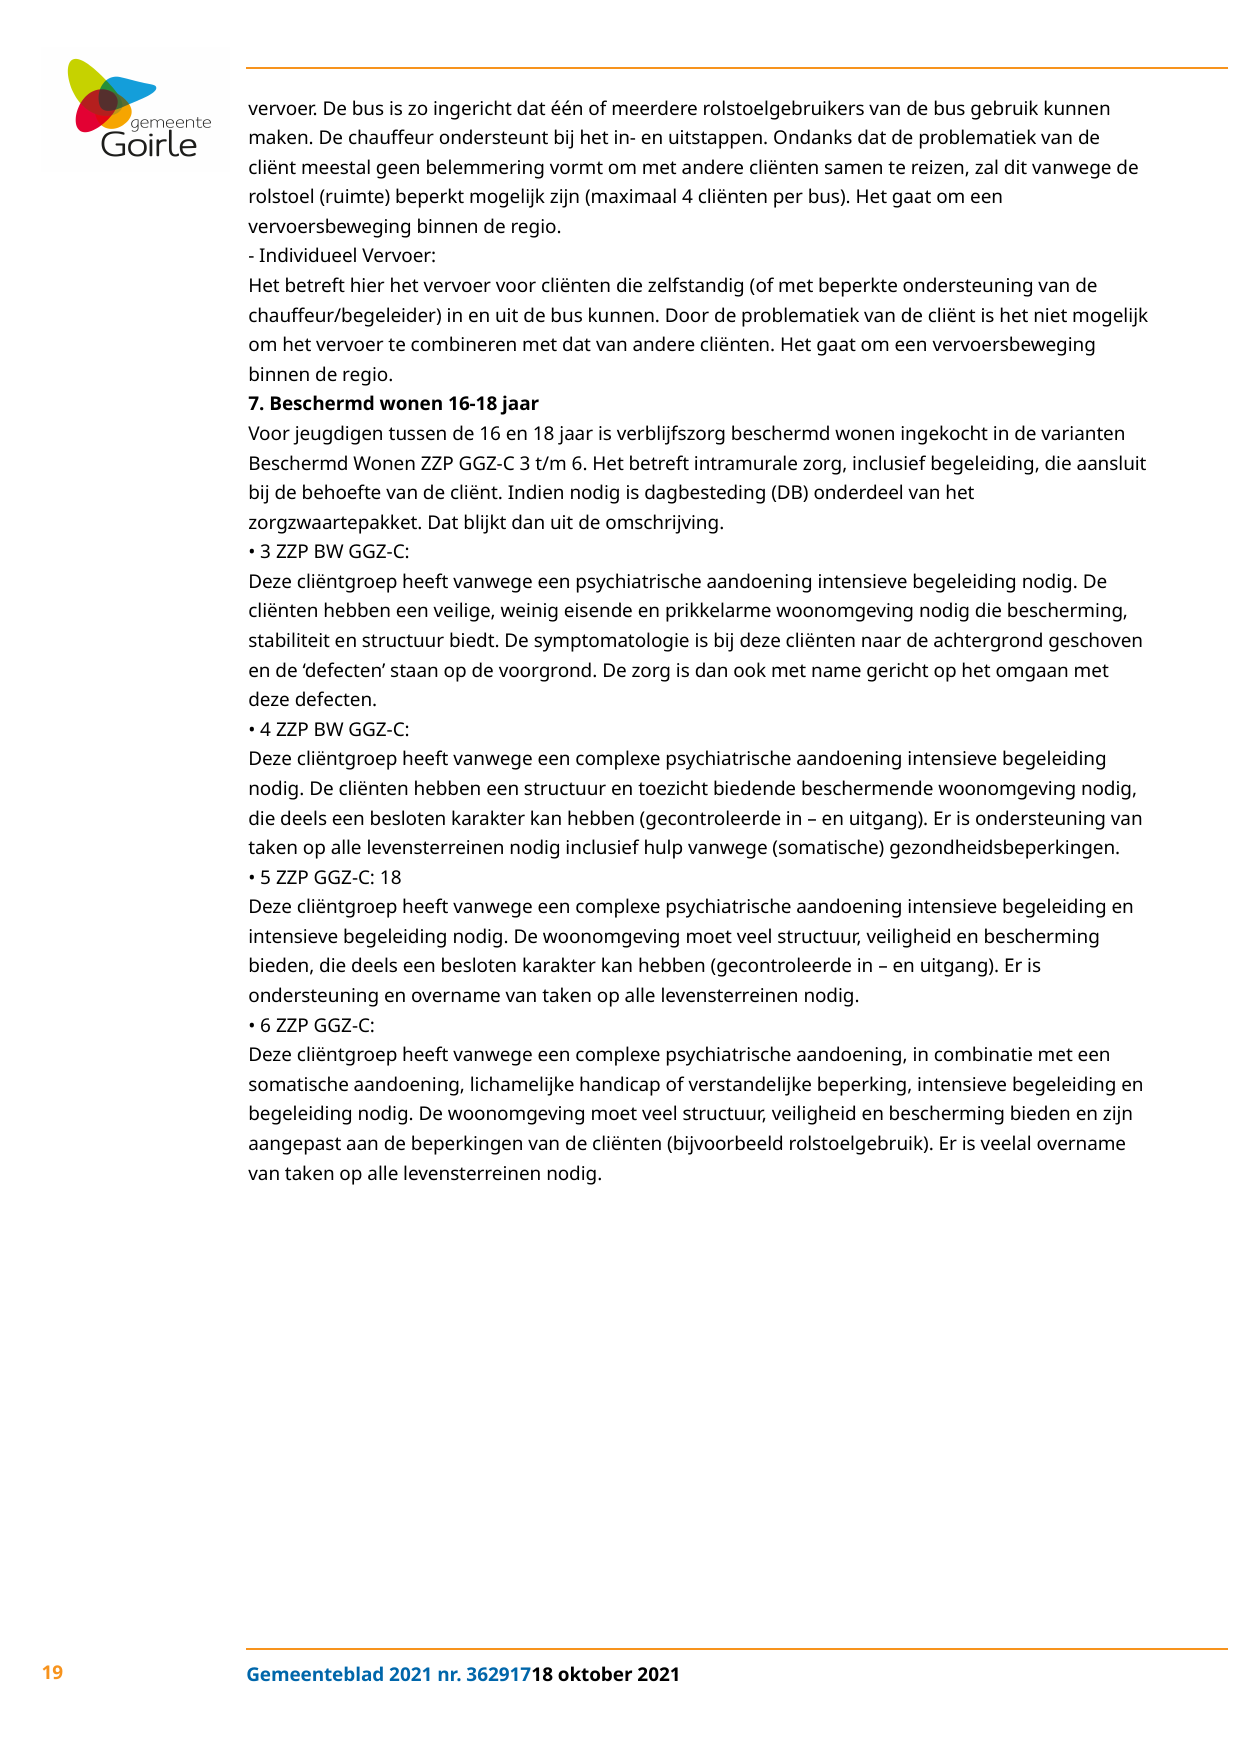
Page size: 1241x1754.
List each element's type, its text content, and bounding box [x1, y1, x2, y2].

text - Individueel Vervoer: [248, 243, 1152, 268]
text Het betreft hier het vervoer voor cliënten die zelfstandig (of met beperkte ondersteuning van de chauffeur/begeleider) in en uit de bus kunnen. Door de problematiek van de cliënt is het niet mogelijk om het vervoer te combineren met dat van andere cliënten. Het gaat om een vervoersbeweging binnen de regio. [248, 272, 1152, 387]
text 7. Beschermd wonen 16-18 jaar [248, 391, 1152, 416]
text • 6 ZZP GGZ-C: [248, 1012, 1152, 1038]
text Voor jeugdigen tussen de 16 en 18 jaar is verblijfszorg beschermd wonen ingekocht in de varianten Beschermd Wonen ZZP GGZ-C 3 t/m 6. Het betreft intramurale zorg, inclusief begeleiding, die aansluit bij de behoefte van de cliënt. Indien nodig is dagbesteding (DB) onderdeel van het zorgzwaartepakket. Dat blijkt dan uit de omschrijving. [248, 420, 1152, 535]
text • 5 ZZP GGZ-C: 18 [248, 864, 1152, 890]
text Deze cliëntgroep heeft vanwege een complexe psychiatrische aandoening intensieve begeleiding nodig. De cliënten hebben een structuur en toezicht biedende beschermende woonomgeving nodig, die deels een besloten karakter kan hebben (gecontroleerde in – en uitgang). Er is ondersteuning van taken op alle levensterreinen nodig inclusief hulp vanwege (somatische) gezondheidsbeperkingen. [248, 746, 1152, 860]
text vervoer. De bus is zo ingericht dat één of meerdere rolstoelgebruikers van de bus gebruik kunnen maken. De chauffeur ondersteunt bij het in- en uitstappen. Ondanks dat de problematiek van de cliënt meestal geen belemmering vormt om met andere cliënten samen te reizen, zal dit vanwege de rolstoel (ruimte) beperkt mogelijk zijn (maximaal 4 cliënten per bus). Het gaat om een vervoersbeweging binnen de regio. [248, 95, 1152, 239]
picture [41, 47, 231, 172]
text Deze cliëntgroep heeft vanwege een psychiatrische aandoening intensieve begeleiding nodig. De cliënten hebben een veilige, weinig eisende en prikkelarme woonomgeving nodig die bescherming, stabiliteit en structuur biedt. De symptomatologie is bij deze cliënten naar de achtergrond geschoven en de ‘defecten’ staan op de voorgrond. De zorg is dan ook met name gericht op het omgaan met deze defecten. [248, 568, 1152, 712]
text Deze cliëntgroep heeft vanwege een complexe psychiatrische aandoening, in combinatie met een somatische aandoening, lichamelijke handicap of verstandelijke beperking, intensieve begeleiding en begeleiding nodig. De woonomgeving moet veel structuur, veiligheid en bescherming bieden en zijn aangepast aan de beperkingen van de cliënten (bijvoorbeeld rolstoelgebruik). Er is veelal overname van taken op alle levensterreinen nodig. [248, 1041, 1152, 1186]
text • 3 ZZP BW GGZ-C: [248, 538, 1152, 564]
text • 4 ZZP BW GGZ-C: [248, 716, 1152, 742]
text Deze cliëntgroep heeft vanwege een complexe psychiatrische aandoening intensieve begeleiding en intensieve begeleiding nodig. De woonomgeving moet veel structuur, veiligheid en bescherming bieden, die deels een besloten karakter kan hebben (gecontroleerde in – en uitgang). Er is ondersteuning en overname van taken op alle levensterreinen nodig. [248, 893, 1152, 1008]
